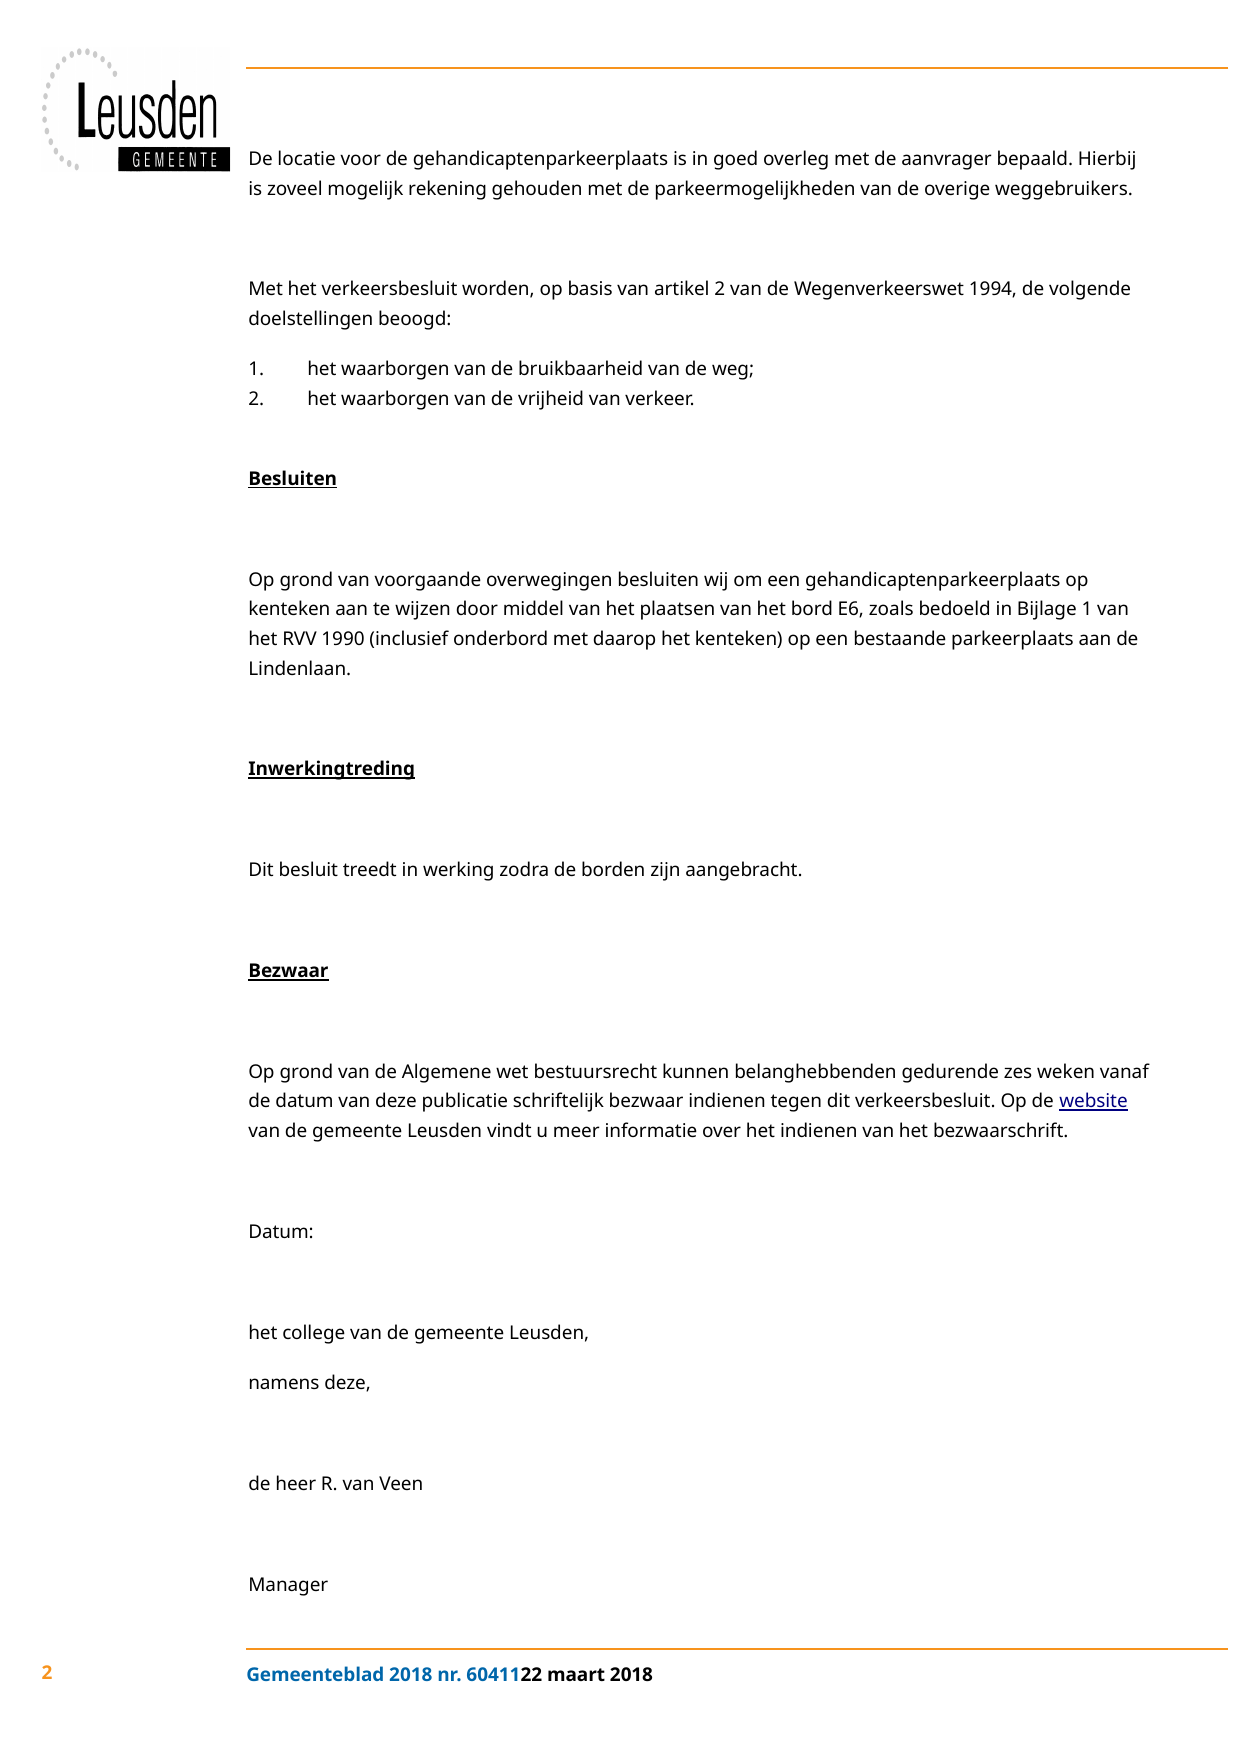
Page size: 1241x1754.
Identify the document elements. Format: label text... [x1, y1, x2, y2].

text Met het verkeersbesluit worden, op basis van artikel 2 van de Wegenverkeerswet 1994, de volgende doelstellingen beoogd: [248, 276, 1152, 331]
list het waarborgen van de bruikbaarheid van de weg; [248, 356, 1152, 381]
text Inwerkingtreding [248, 756, 1152, 781]
text Manager [248, 1571, 1152, 1597]
text de heer R. van Veen [248, 1470, 1152, 1496]
text De locatie voor de gehandicaptenparkeerplaats is in goed overleg met de aanvrager bepaald. Hierbij is zoveel mogelijk rekening gehouden met de parkeermogelijkheden van de overige weggebruikers. [248, 145, 1152, 201]
text Bezwaar [248, 957, 1152, 983]
text Op grond van voorgaande overwegingen besluiten wij om een gehandicaptenparkeerplaats op kenteken aan te wijzen door middel van het plaatsen van het bord E6, zoals bedoeld in Bijlage 1 van het RVV 1990 (inclusief onderbord met daarop het kenteken) op een bestaande parkeerplaats aan de Lindenlaan. [248, 566, 1152, 681]
text namens deze, [248, 1369, 1152, 1395]
text Op grond van de Algemene wet bestuursrecht kunnen belanghebbenden gedurende zes weken vanaf de datum van deze publicatie schriftelijk bezwaar indienen tegen dit verkeersbesluit. Op de website van de gemeente Leusden vindt u meer informatie over het indienen van het bezwaarschrift. [248, 1058, 1152, 1143]
text Besluiten [248, 465, 1152, 491]
text het college van de gemeente Leusden, [248, 1319, 1152, 1345]
text Dit besluit treedt in werking zodra de borden zijn aangebracht. [248, 856, 1152, 882]
text Datum: [248, 1218, 1152, 1244]
picture [41, 47, 231, 172]
list het waarborgen van de vrijheid van verkeer. [248, 385, 1152, 411]
